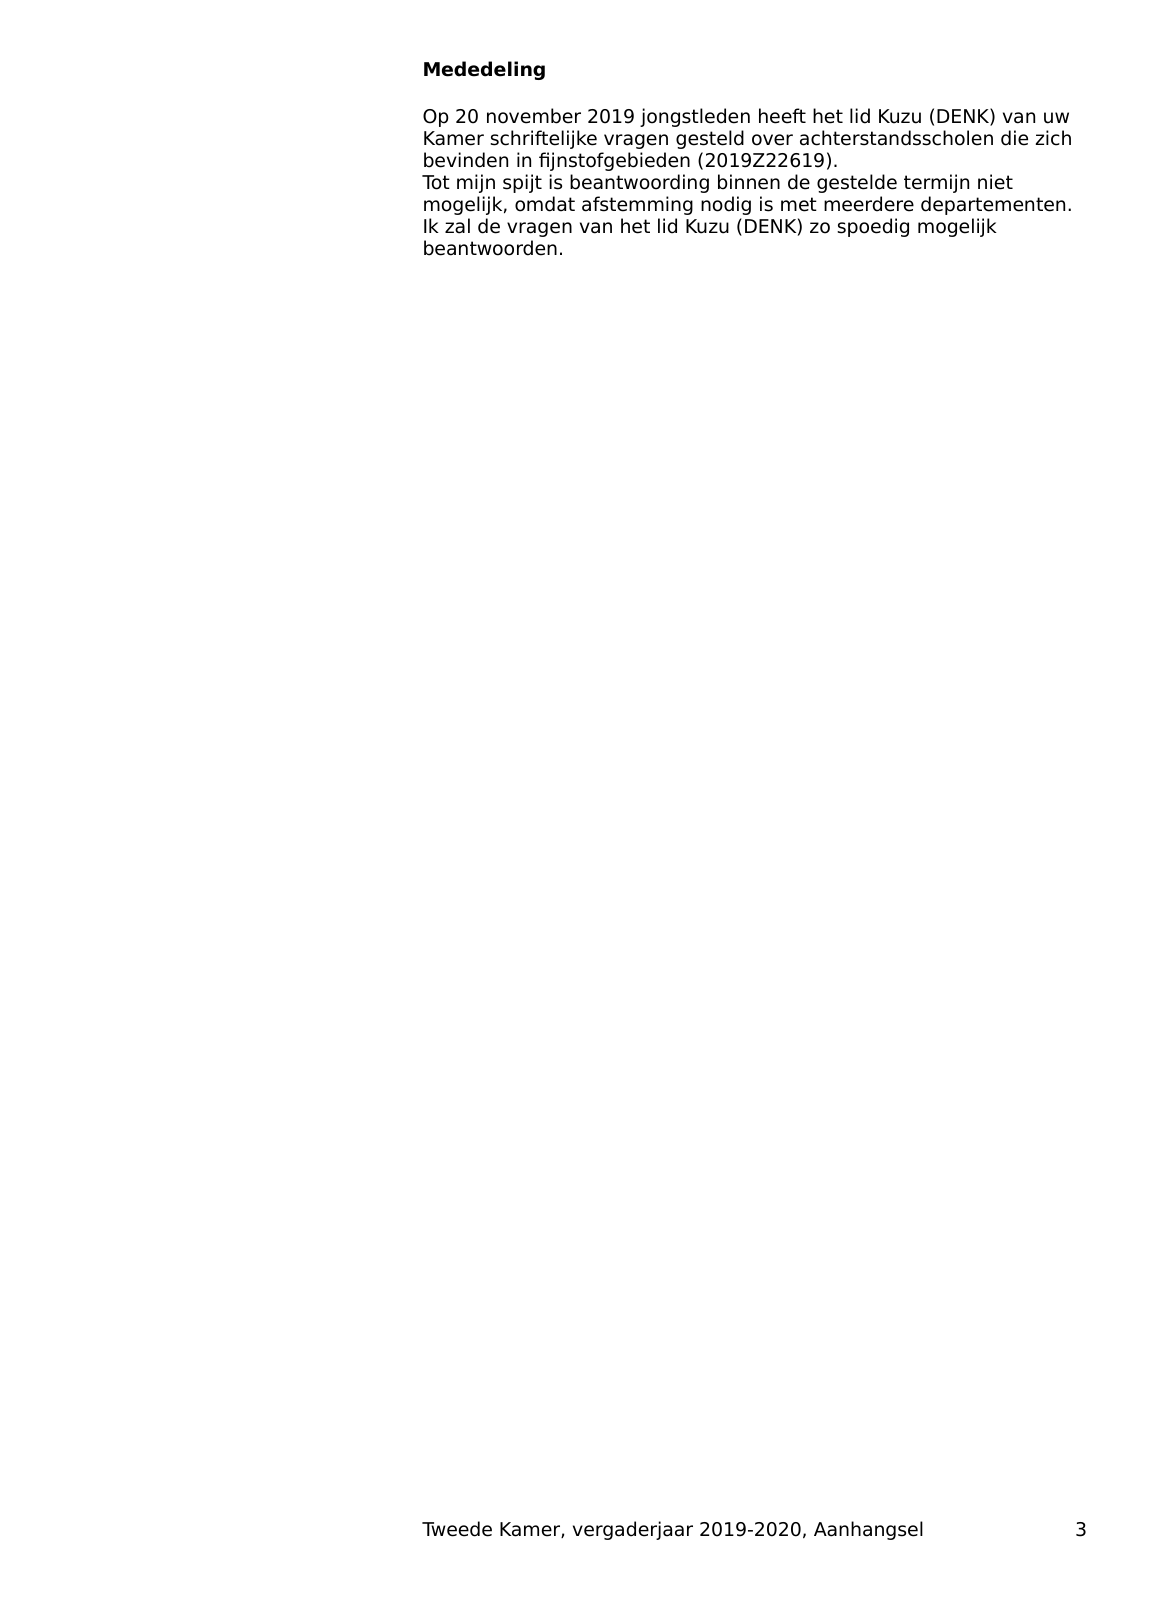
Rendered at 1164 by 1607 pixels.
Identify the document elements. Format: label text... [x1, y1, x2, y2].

text Tot mijn spijt is beantwoording binnen de gestelde termijn niet mogelijk, omdat afstemming nodig is met meerdere departementen. Ik zal de vragen van het lid Kuzu (DENK) zo spoedig mogelijk beantwoorden. [422, 172, 1087, 260]
text Op 20 november 2019 jongstleden heeft het lid Kuzu (DENK) van uw Kamer schriftelijke vragen gesteld over achterstandsscholen die zich bevinden in fijnstofgebieden (2019Z22619). [422, 106, 1087, 172]
subtitle Mededeling [422, 59, 1087, 81]
